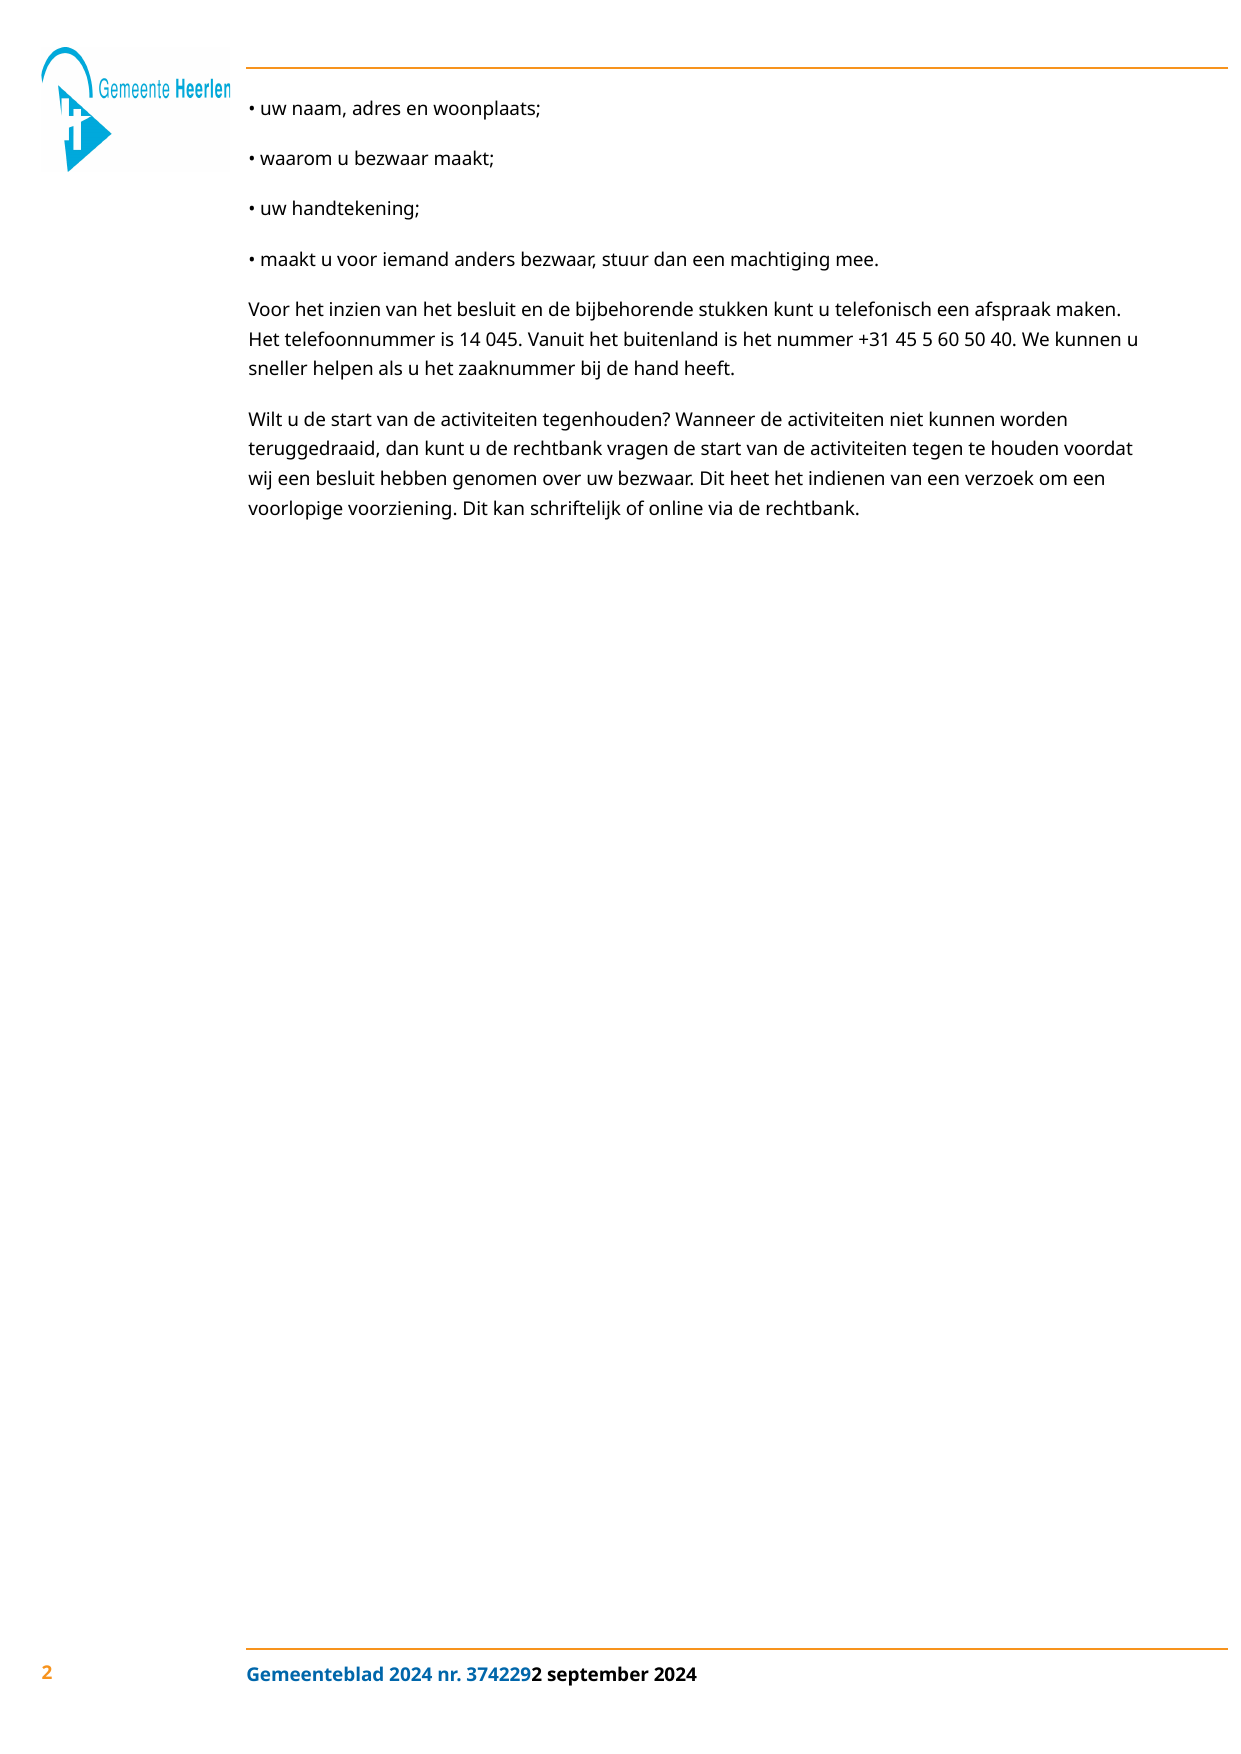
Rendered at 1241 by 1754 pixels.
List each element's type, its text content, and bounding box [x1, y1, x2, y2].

text • uw naam, adres en woonplaats; [248, 95, 1152, 121]
text • waarom u bezwaar maakt; [248, 145, 1152, 171]
text • maakt u voor iemand anders bezwaar, stuur dan een machtiging mee. [248, 246, 1152, 272]
text • uw handtekening; [248, 196, 1152, 221]
picture [41, 47, 59, 70]
text Voor het inzien van het besluit en de bijbehorende stukken kunt u telefonisch een afspraak maken. Het telefoonnummer is 14 045. Vanuit het buitenland is het nummer +31 45 5 60 50 40. We kunnen u sneller helpen als u het zaaknummer bij de hand heeft. [248, 296, 1152, 381]
text Wilt u de start van de activiteiten tegenhouden? Wanneer de activiteiten niet kunnen worden teruggedraaid, dan kunt u de rechtbank vragen de start van de activiteiten tegen te houden voordat wij een besluit hebben genomen over uw bezwaar. Dit heet het indienen van een verzoek om een voorlopige voorziening. Dit kan schriftelijk of online via de rechtbank. [248, 406, 1152, 521]
picture [41, 47, 231, 172]
